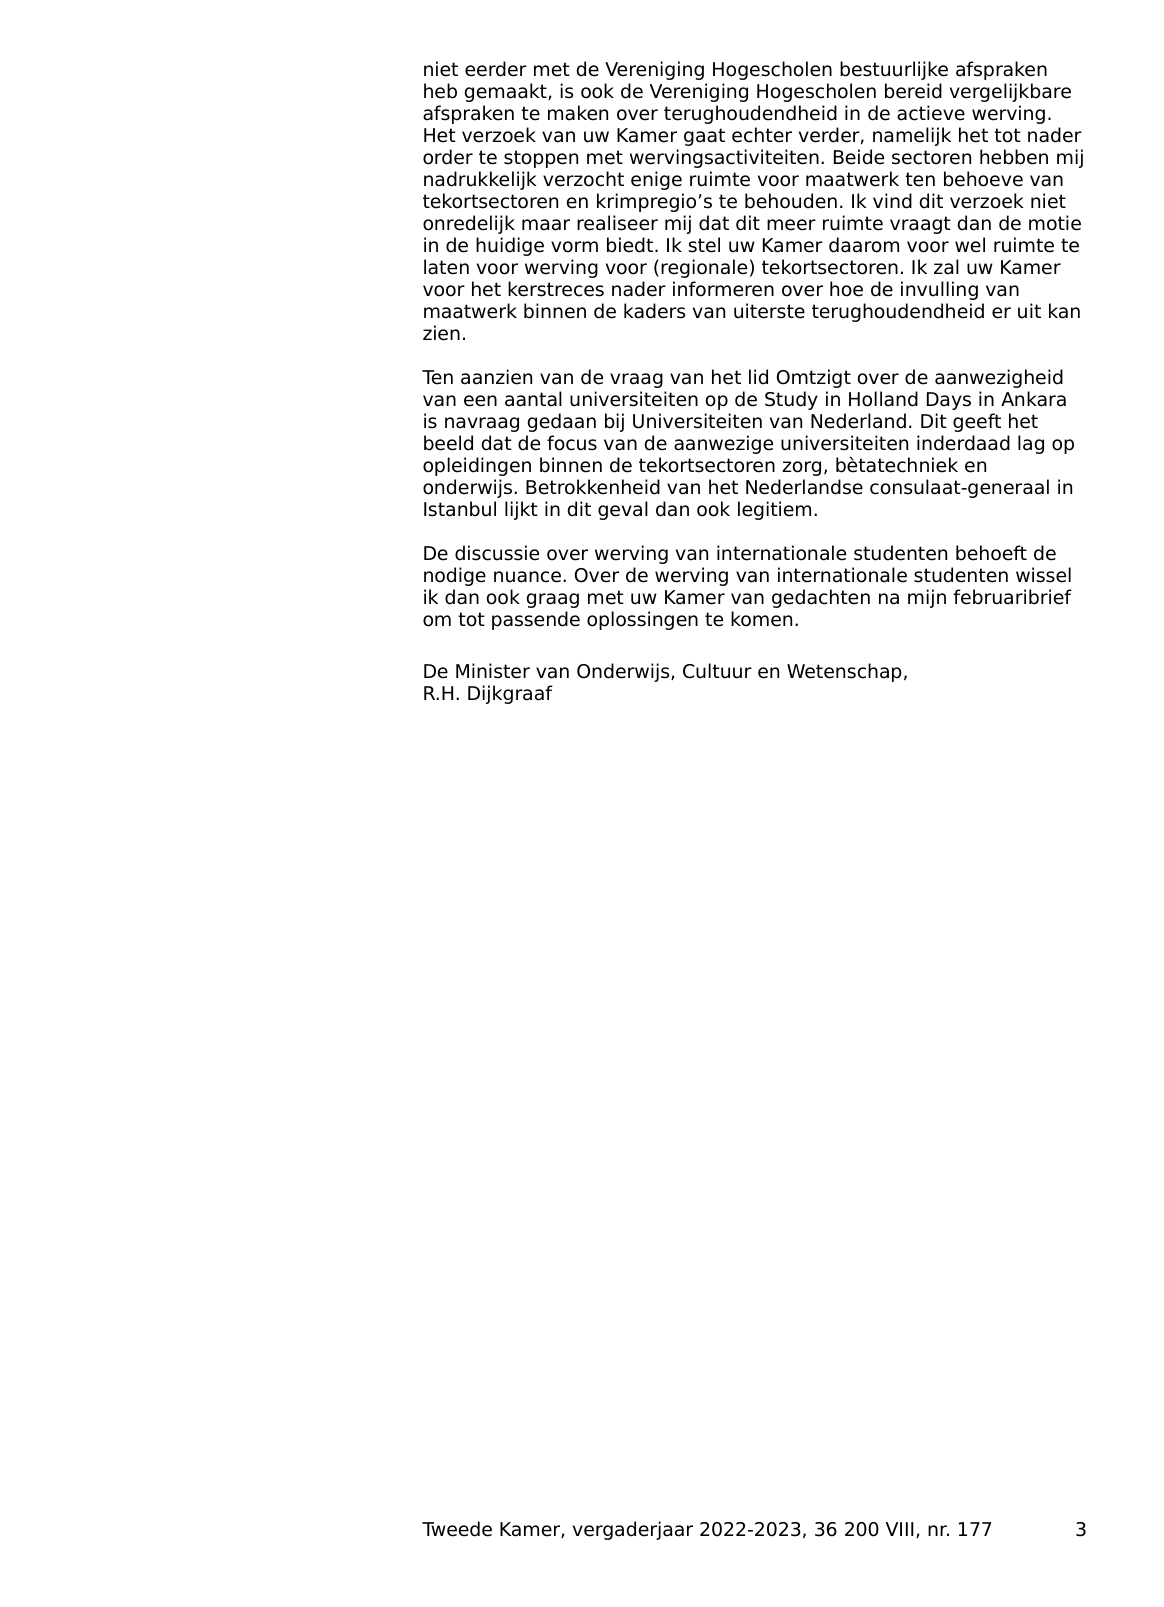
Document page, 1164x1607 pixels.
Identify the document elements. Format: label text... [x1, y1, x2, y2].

text Ten aanzien van de vraag van het lid Omtzigt over de aanwezigheid van een aantal universiteiten op de Study in Holland Days in Ankara is navraag gedaan bij Universiteiten van Nederland. Dit geeft het beeld dat de focus van de aanwezige universiteiten inderdaad lag op opleidingen binnen de tekortsectoren zorg, bètatechniek en onderwijs. Betrokkenheid van het Nederlandse consulaat-generaal in Istanbul lijkt in dit geval dan ook legitiem. [422, 367, 1087, 521]
text niet eerder met de Vereniging Hogescholen bestuurlijke afspraken heb gemaakt, is ook de Vereniging Hogescholen bereid vergelijkbare afspraken te maken over terughoudendheid in de actieve werving. [422, 59, 1087, 125]
text De Minister van Onderwijs, Cultuur en Wetenschap, R.H. Dijkgraaf [422, 661, 1087, 705]
text Het verzoek van uw Kamer gaat echter verder, namelijk het tot nader order te stoppen met wervingsactiviteiten. Beide sectoren hebben mij nadrukkelijk verzocht enige ruimte voor maatwerk ten behoeve van tekortsectoren en krimpregio’s te behouden. Ik vind dit verzoek niet onredelijk maar realiseer mij dat dit meer ruimte vraagt dan de motie in de huidige vorm biedt. Ik stel uw Kamer daarom voor wel ruimte te laten voor werving voor (regionale) tekortsectoren. Ik zal uw Kamer voor het kerstreces nader informeren over hoe de invulling van maatwerk binnen de kaders van uiterste terughoudendheid er uit kan zien. [422, 125, 1087, 345]
text De discussie over werving van internationale studenten behoeft de nodige nuance. Over de werving van internationale studenten wissel ik dan ook graag met uw Kamer van gedachten na mijn februaribrief om tot passende oplossingen te komen. [422, 543, 1087, 631]
